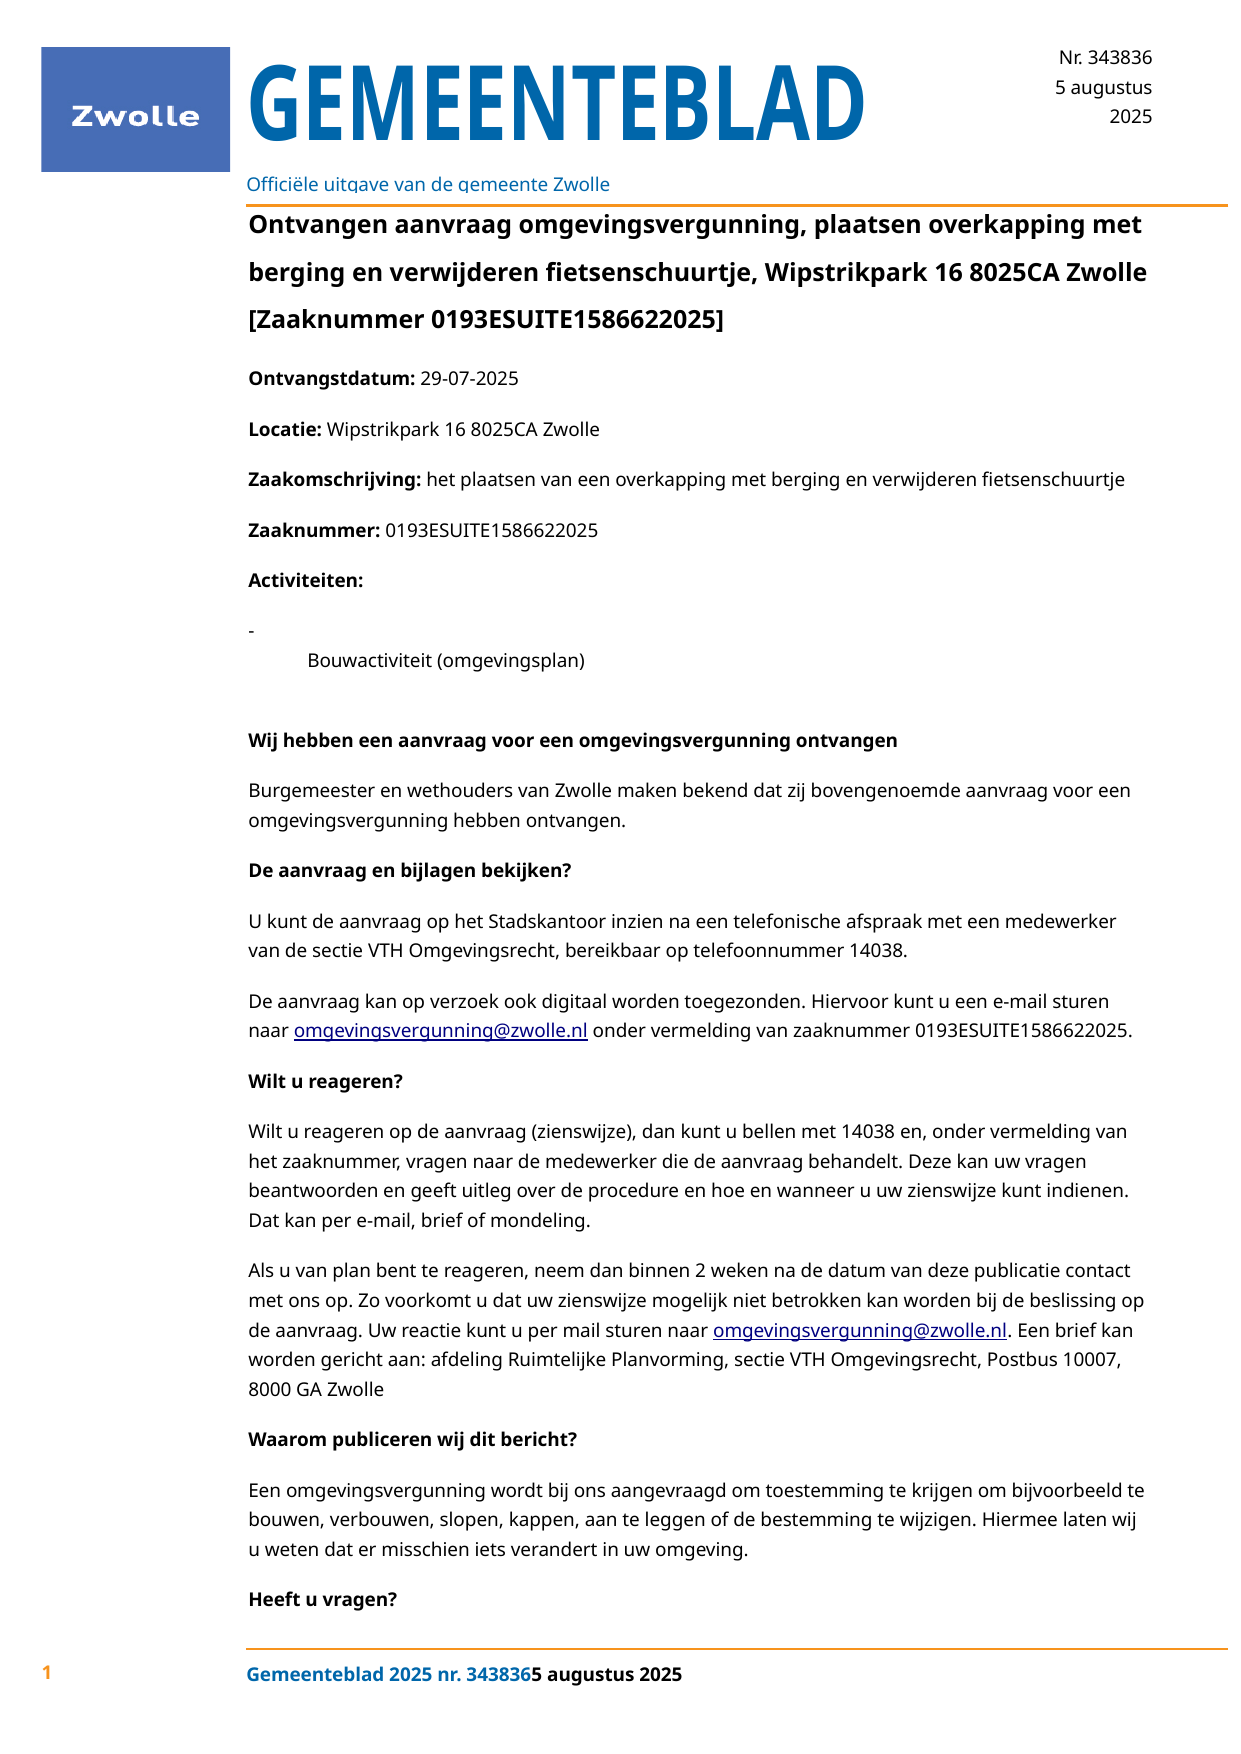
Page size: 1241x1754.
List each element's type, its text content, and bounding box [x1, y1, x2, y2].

text De aanvraag kan op verzoek ook digitaal worden toegezonden. Hiervoor kunt u een e-mail sturen naar omgevingsvergunning@zwolle.nl onder vermelding van zaaknummer 0193ESUITE1586622025. [248, 988, 1152, 1043]
text Zaaknummer: 0193ESUITE1586622025 [248, 517, 1152, 542]
text Als u van plan bent te reageren, neem dan binnen 2 weken na de datum van deze publicatie contact met ons op. Zo voorkomt u dat uw zienswijze mogelijk niet betrokken kan worden bij de beslissing op de aanvraag. Uw reactie kunt u per mail sturen naar omgevingsvergunning@zwolle.nl. Een brief kan worden gericht aan: afdeling Ruimtelijke Planvorming, sectie VTH Omgevingsrecht, Postbus 10007, 8000 GA Zwolle [248, 1258, 1152, 1402]
text Waarom publiceren wij dit bericht? [248, 1426, 1152, 1452]
text Locatie: Wipstrikpark 16 8025CA Zwolle [248, 416, 1152, 442]
text Zaakomschrijving: het plaatsen van een overkapping met berging en verwijderen fietsenschuurtje [248, 466, 1152, 492]
text Wilt u reageren op de aanvraag (zienswijze), dan kunt u bellen met 14038 en, onder vermelding van het zaaknummer, vragen naar de medewerker die de aanvraag behandelt. Deze kan uw vragen beantwoorden en geeft uitleg over de procedure en hoe en wanneer u uw zienswijze kunt indienen. Dat kan per e-mail, brief of mondeling. [248, 1118, 1152, 1233]
text Activiteiten: [248, 567, 1152, 593]
text Heeft u vragen? [248, 1586, 1152, 1612]
text Ontvangen aanvraag omgevingsvergunning, plaatsen overkapping met berging en verwijderen fietsenschuurtje, Wipstrikpark 16 8025CA Zwolle [Zaaknummer 0193ESUITE1586622025] [248, 207, 1152, 336]
text Wilt u reageren? [248, 1068, 1152, 1094]
text Ontvangstdatum: 29-07-2025 [248, 366, 1152, 391]
text U kunt de aanvraag op het Stadskantoor inzien na een telefonische afspraak met een medewerker van de sectie VTH Omgevingsrecht, bereikbaar op telefoonnummer 14038. [248, 908, 1152, 963]
list Bouwactiviteit (omgevingsplan) [248, 647, 1152, 673]
picture [41, 47, 231, 172]
text De aanvraag en bijlagen bekijken? [248, 858, 1152, 883]
text Wij hebben een aanvraag voor een omgevingsvergunning ontvangen [248, 727, 1152, 753]
text Een omgevingsvergunning wordt bij ons aangevraagd om toestemming te krijgen om bijvoorbeeld te bouwen, verbouwen, slopen, kappen, aan te leggen of de bestemming te wijzigen. Hiermee laten wij u weten dat er misschien iets verandert in uw omgeving. [248, 1477, 1152, 1562]
text Burgemeester en wethouders van Zwolle maken bekend dat zij bovengenoemde aanvraag voor een omgevingsvergunning hebben ontvangen. [248, 778, 1152, 833]
